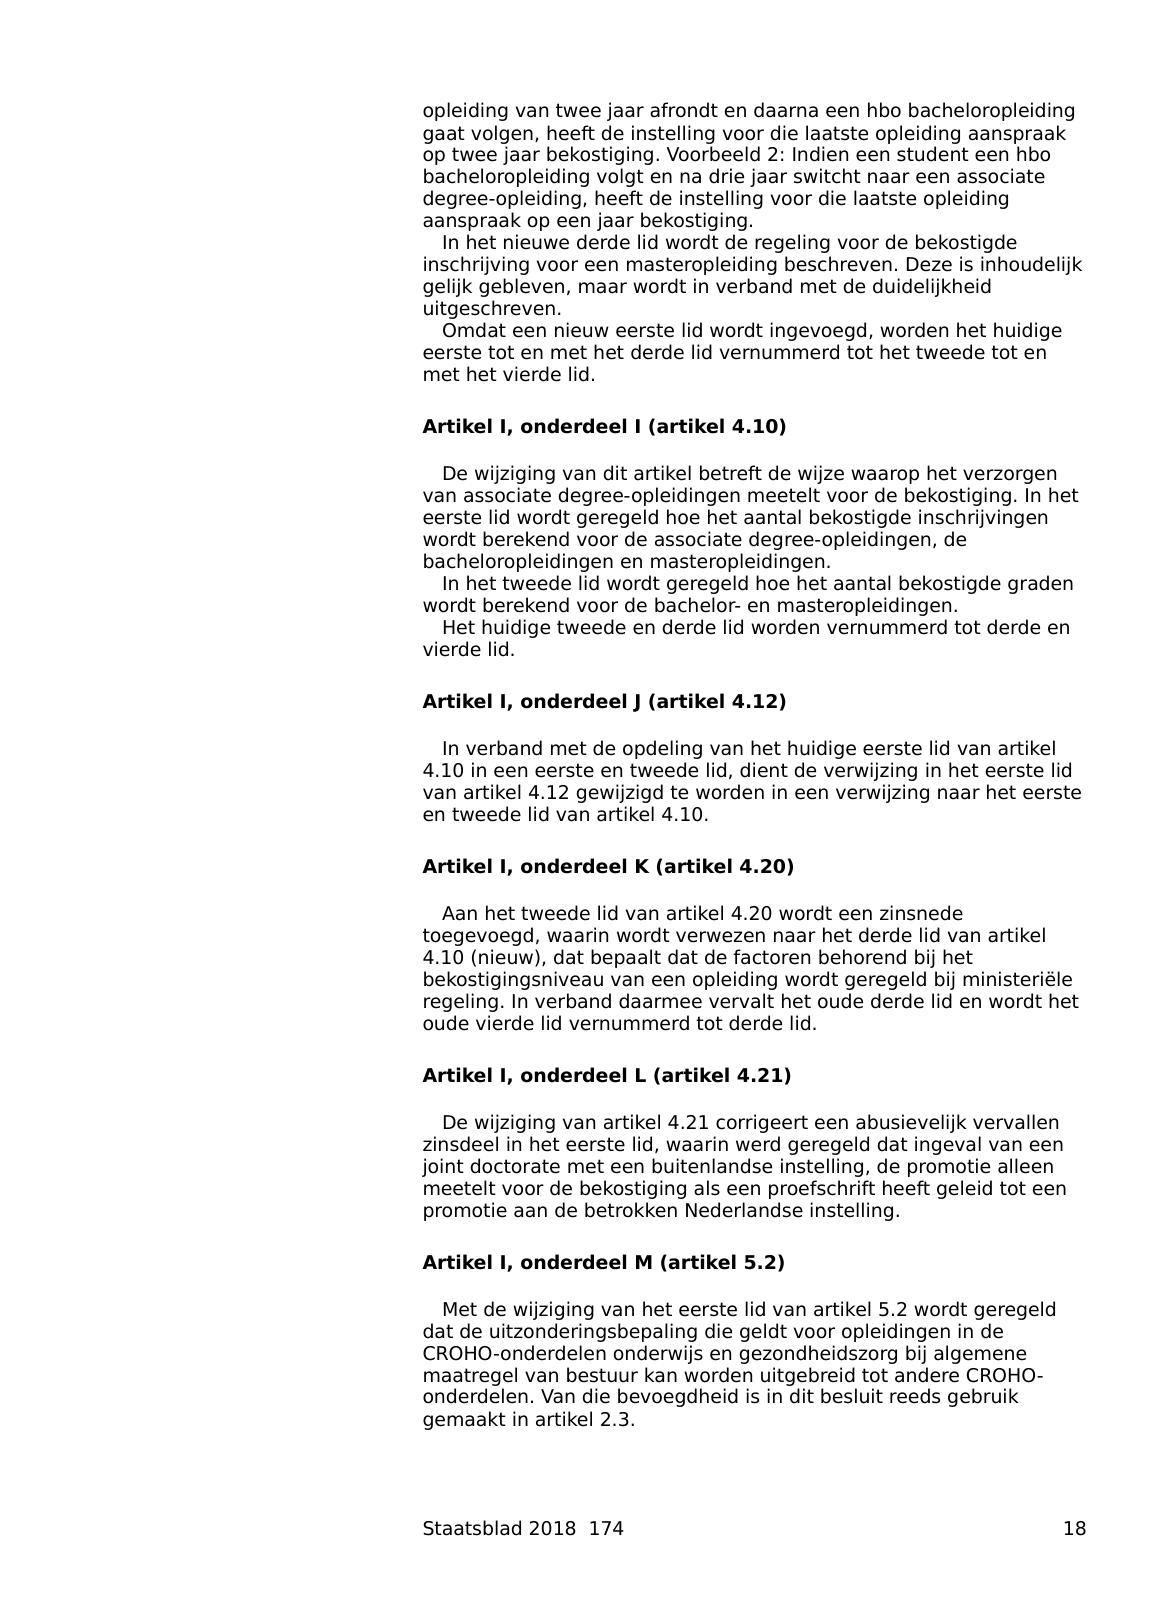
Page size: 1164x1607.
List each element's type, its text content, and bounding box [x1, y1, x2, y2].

subtitle Artikel I, onderdeel I (artikel 4.10) [422, 416, 1087, 438]
subtitle Artikel I, onderdeel M (artikel 5.2) [422, 1252, 1087, 1273]
text In het tweede lid wordt geregeld hoe het aantal bekostigde graden wordt berekend voor de bachelor- en masteropleidingen. [422, 573, 1087, 617]
text Aan het tweede lid van artikel 4.20 wordt een zinsnede toegevoegd, waarin wordt verwezen naar het derde lid van artikel 4.10 (nieuw), dat bepaalt dat de factoren behorend bij het bekostigingsniveau van een opleiding wordt geregeld bij ministeriële regeling. In verband daarmee vervalt het oude derde lid en wordt het oude vierde lid vernummerd tot derde lid. [422, 903, 1087, 1035]
text De wijziging van dit artikel betreft de wijze waarop het verzorgen van associate degree-opleidingen meetelt voor de bekostiging. In het eerste lid wordt geregeld hoe het aantal bekostigde inschrijvingen wordt berekend voor de associate degree-opleidingen, de bacheloropleidingen en masteropleidingen. [422, 463, 1087, 573]
subtitle Artikel I, onderdeel J (artikel 4.12) [422, 691, 1087, 713]
text In verband met de opdeling van het huidige eerste lid van artikel 4.10 in een eerste en tweede lid, dient de verwijzing in het eerste lid van artikel 4.12 gewijzigd te worden in een verwijzing naar het eerste en tweede lid van artikel 4.10. [422, 738, 1087, 826]
text Omdat een nieuw eerste lid wordt ingevoegd, worden het huidige eerste tot en met het derde lid vernummerd tot het tweede tot en met het vierde lid. [422, 320, 1087, 386]
subtitle Artikel I, onderdeel L (artikel 4.21) [422, 1065, 1087, 1087]
text De wijziging van artikel 4.21 corrigeert een abusievelijk vervallen zinsdeel in het eerste lid, waarin werd geregeld dat ingeval van een joint doctorate met een buitenlandse instelling, de promotie alleen meetelt voor de bekostiging als een proefschrift heeft geleid tot een promotie aan de betrokken Nederlandse instelling. [422, 1112, 1087, 1222]
text opleiding van twee jaar afrondt en daarna een hbo bacheloropleiding gaat volgen, heeft de instelling voor die laatste opleiding aanspraak op twee jaar bekostiging. Voorbeeld 2: Indien een student een hbo bacheloropleiding volgt en na drie jaar switcht naar een associate degree-opleiding, heeft de instelling voor die laatste opleiding aanspraak op een jaar bekostiging. [422, 100, 1087, 232]
subtitle Artikel I, onderdeel K (artikel 4.20) [422, 856, 1087, 878]
text Het huidige tweede en derde lid worden vernummerd tot derde en vierde lid. [422, 617, 1087, 661]
text Met de wijziging van het eerste lid van artikel 5.2 wordt geregeld dat de uitzonderingsbepaling die geldt voor opleidingen in de CROHO-onderdelen onderwijs en gezondheidszorg bij algemene maatregel van bestuur kan worden uitgebreid tot andere CROHO-onderdelen. Van die bevoegdheid is in dit besluit reeds gebruik gemaakt in artikel 2.3. [422, 1298, 1087, 1430]
text In het nieuwe derde lid wordt de regeling voor de bekostigde inschrijving voor een masteropleiding beschreven. Deze is inhoudelijk gelijk gebleven, maar wordt in verband met de duidelijkheid uitgeschreven. [422, 232, 1087, 320]
